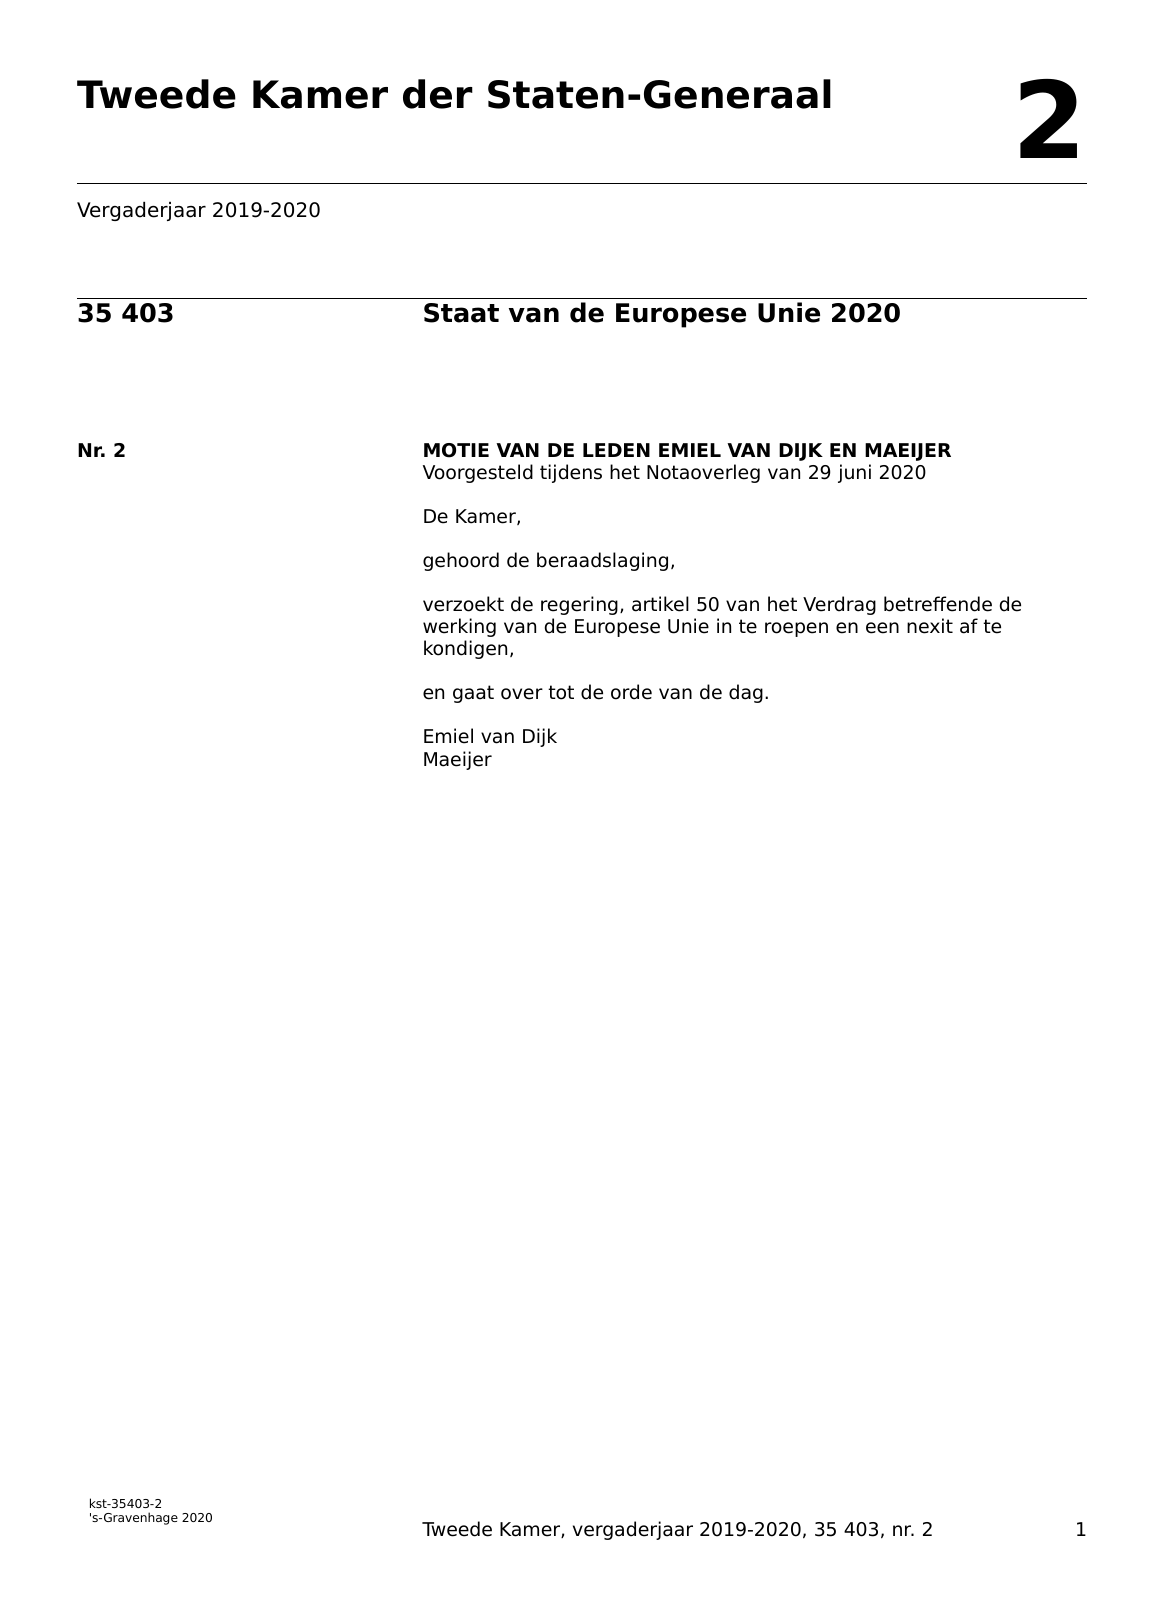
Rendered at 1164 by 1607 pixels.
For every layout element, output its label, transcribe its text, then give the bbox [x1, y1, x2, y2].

text 's-Gravenhage 2020 [88, 1511, 323, 1525]
table_header Tweede Kamer der Staten-Generaal [77, 59, 886, 183]
text Emiel van Dijk [422, 726, 1087, 748]
table_header 2 [886, 59, 1087, 183]
subtitle Nr. 2 MOTIE VAN DE LEDEN EMIEL VAN DIJK EN MAEIJER [77, 440, 1087, 462]
text De Kamer, [422, 506, 1087, 528]
text Maeijer [422, 748, 1087, 770]
text gehoord de beraadslaging, [422, 550, 1087, 572]
text Voorgesteld tijdens het Notaoverleg van 29 juni 2020 [422, 462, 1087, 484]
text kst-35403-2 [88, 1497, 323, 1511]
text en gaat over tot de orde van de dag. [422, 682, 1087, 704]
subtitle 35 403 Staat van de Europese Unie 2020 [77, 299, 1087, 329]
table_cell Vergaderjaar 2019-2020 [77, 184, 1087, 298]
text verzoekt de regering, artikel 50 van het Verdrag betreffende de werking van de Europese Unie in te roepen en een nexit af te kondigen, [422, 594, 1087, 660]
